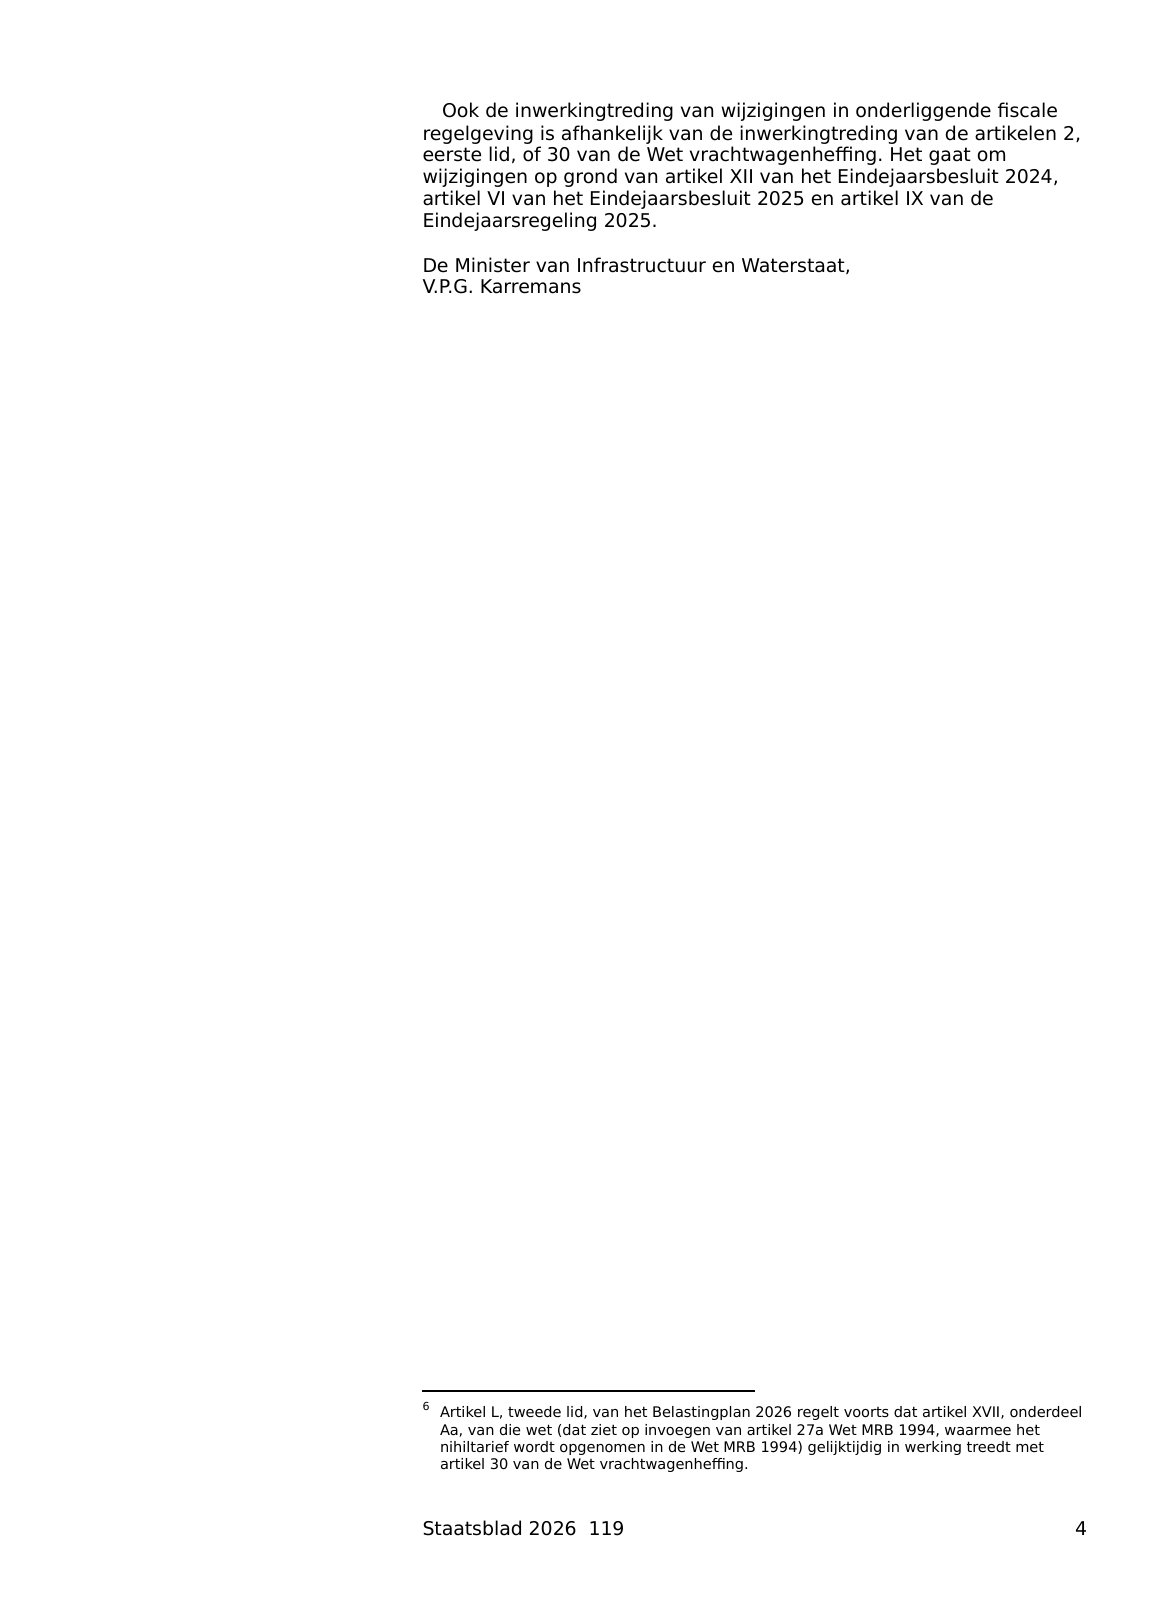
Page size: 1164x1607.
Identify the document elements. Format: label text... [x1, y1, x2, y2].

text Artikel L, tweede lid, van het Belastingplan 2026 regelt voorts dat artikel XVII, onderdeel Aa, van die wet (dat ziet op invoegen van artikel 27a Wet MRB 1994, waarmee het nihiltarief wordt opgenomen in de Wet MRB 1994) gelijktijdig in werking treedt met artikel 30 van de Wet vrachtwagenheffing. [422, 1400, 1087, 1473]
text De Minister van Infrastructuur en Waterstaat, V.P.G. Karremans [422, 254, 1087, 298]
text Ook de inwerkingtreding van wijzigingen in onderliggende fiscale regelgeving is afhankelijk van de inwerkingtreding van de artikelen 2, eerste lid, of 30 van de Wet vrachtwagenheffing. Het gaat om wijzigingen op grond van artikel XII van het Eindejaarsbesluit 2024, artikel VI van het Eindejaarsbesluit 2025 en artikel IX van de Eindejaarsregeling 2025. [422, 100, 1087, 232]
